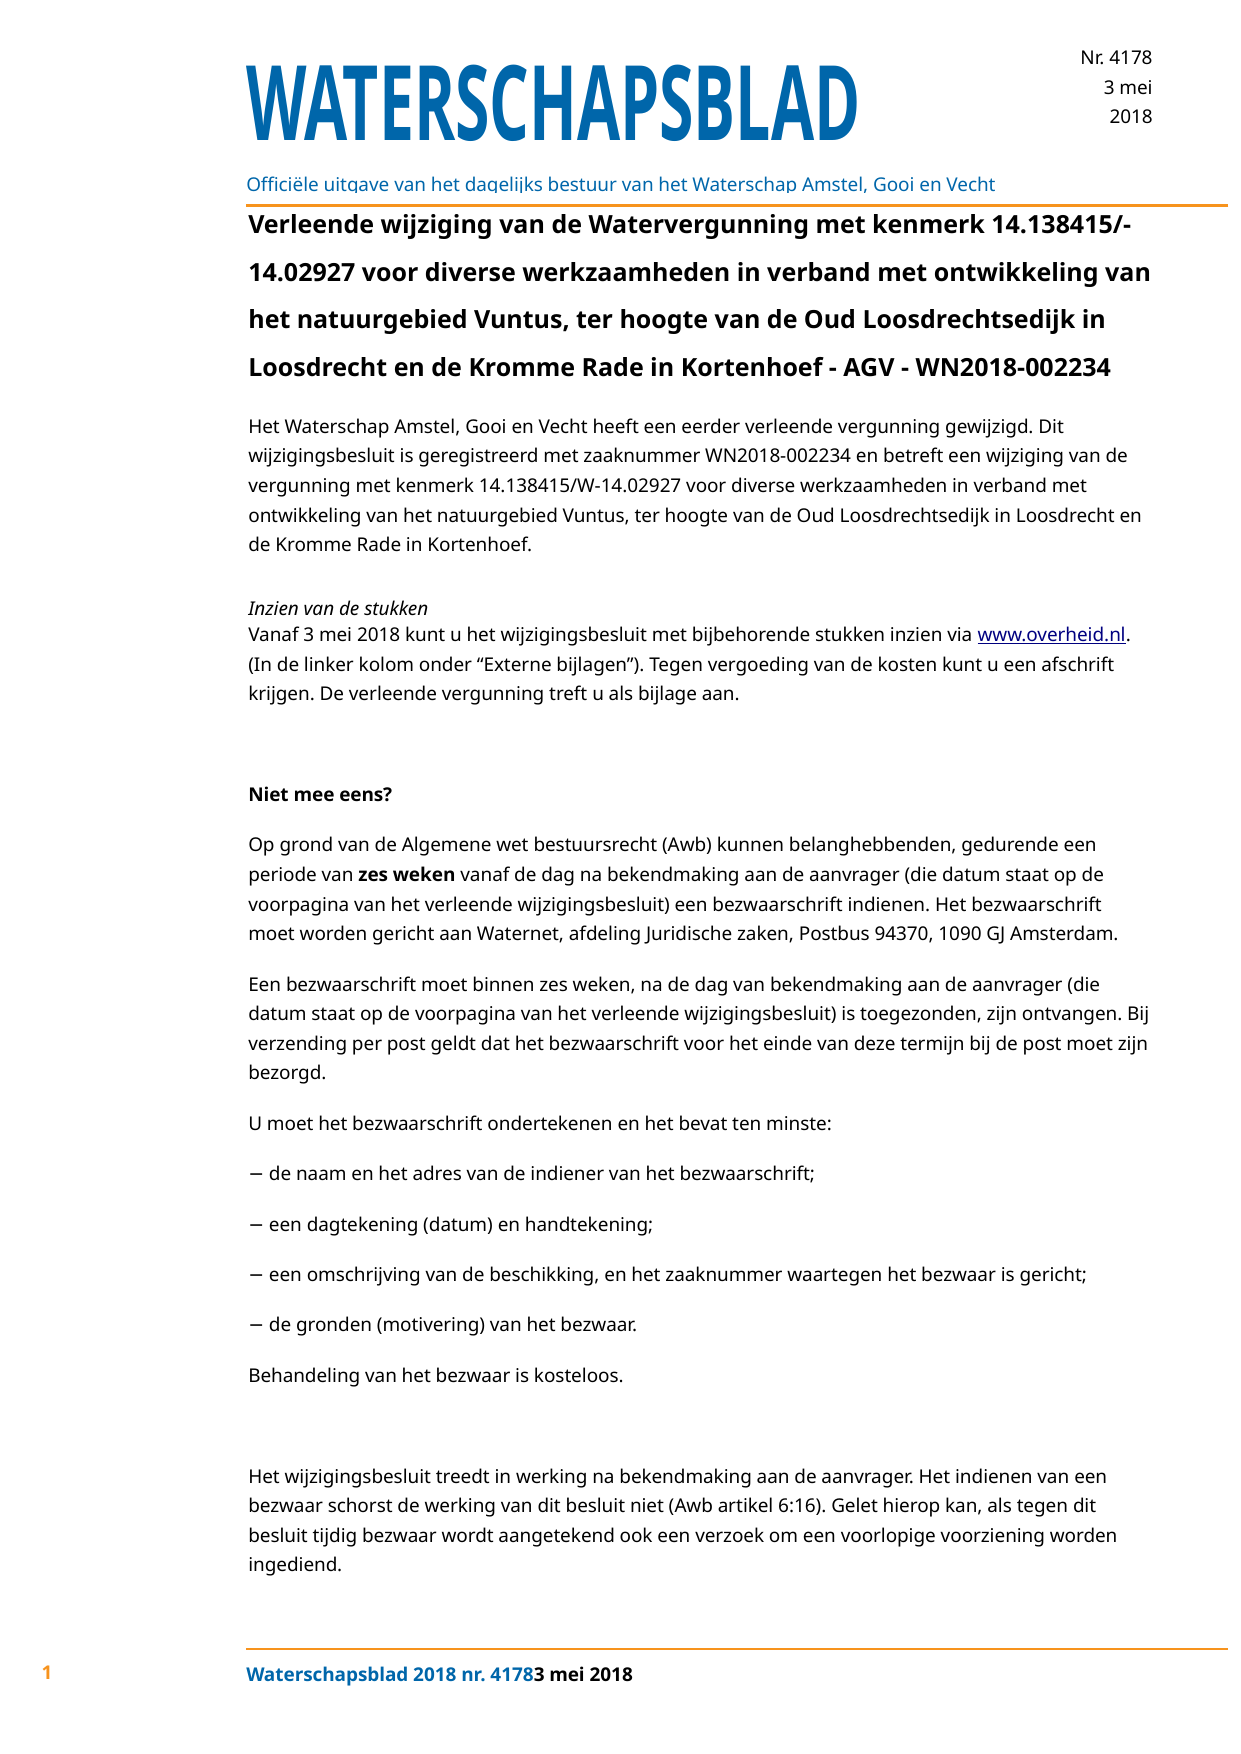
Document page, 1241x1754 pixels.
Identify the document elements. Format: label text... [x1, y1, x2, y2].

text Verleende wijziging van de Watervergunning met kenmerk 14.138415/-14.02927 voor diverse werkzaamheden in verband met ontwikkeling van het natuurgebied Vuntus, ter hoogte van de Oud Loosdrechtsedijk in Loosdrecht en de Kromme Rade in Kortenhoef - AGV - WN2018-002234 [248, 207, 1152, 384]
text Het Waterschap Amstel, Gooi en Vecht heeft een eerder verleende vergunning gewijzigd. Dit wijzigingsbesluit is geregistreerd met zaaknummer WN2018-002234 en betreft een wijziging van de vergunning met kenmerk 14.138415/W-14.02927 voor diverse werkzaamheden in verband met ontwikkeling van het natuurgebied Vuntus, ter hoogte van de Oud Loosdrechtsedijk in Loosdrecht en de Kromme Rade in Kortenhoef. [248, 413, 1152, 557]
text Inzien van de stukken [248, 595, 1152, 621]
text − een omschrijving van de beschikking, en het zaaknummer waartegen het bezwaar is gericht; [248, 1261, 1152, 1287]
picture [41, 47, 231, 172]
text − de naam en het adres van de indiener van het bezwaarschrift; [248, 1160, 1152, 1186]
text Een bezwaarschrift moet binnen zes weken, na de dag van bekendmaking aan de aanvrager (die datum staat op de voorpagina van het verleende wijzigingsbesluit) is toegezonden, zijn ontvangen. Bij verzending per post geldt dat het bezwaarschrift voor het einde van deze termijn bij de post moet zijn bezorgd. [248, 971, 1152, 1085]
text Vanaf 3 mei 2018 kunt u het wijzigingsbesluit met bijbehorende stukken inzien via www.overheid.nl. (In de linker kolom onder “Externe bijlagen”). Tegen vergoeding van de kosten kunt u een afschrift krijgen. De verleende vergunning treft u als bijlage aan. [248, 621, 1152, 706]
text Het wijzigingsbesluit treedt in werking na bekendmaking aan de aanvrager. Het indienen van een bezwaar schorst de werking van dit besluit niet (Awb artikel 6:16). Gelet hierop kan, als tegen dit besluit tijdig bezwaar wordt aangetekend ook een verzoek om een voorlopige voorziening worden ingediend. [248, 1463, 1152, 1577]
text − de gronden (motivering) van het bezwaar. [248, 1312, 1152, 1337]
text Op grond van de Algemene wet bestuursrecht (Awb) kunnen belanghebbenden, gedurende een periode van zes weken vanaf de dag na bekendmaking aan de aanvrager (die datum staat op de voorpagina van het verleende wijzigingsbesluit) een bezwaarschrift indienen. Het bezwaarschrift moet worden gericht aan Waternet, afdeling Juridische zaken, Postbus 94370, 1090 GJ Amsterdam. [248, 832, 1152, 946]
text Behandeling van het bezwaar is kosteloos. [248, 1362, 1152, 1388]
text Niet mee eens? [248, 781, 1152, 807]
text U moet het bezwaarschrift ondertekenen en het bevat ten minste: [248, 1110, 1152, 1136]
text − een dagtekening (datum) en handtekening; [248, 1211, 1152, 1236]
